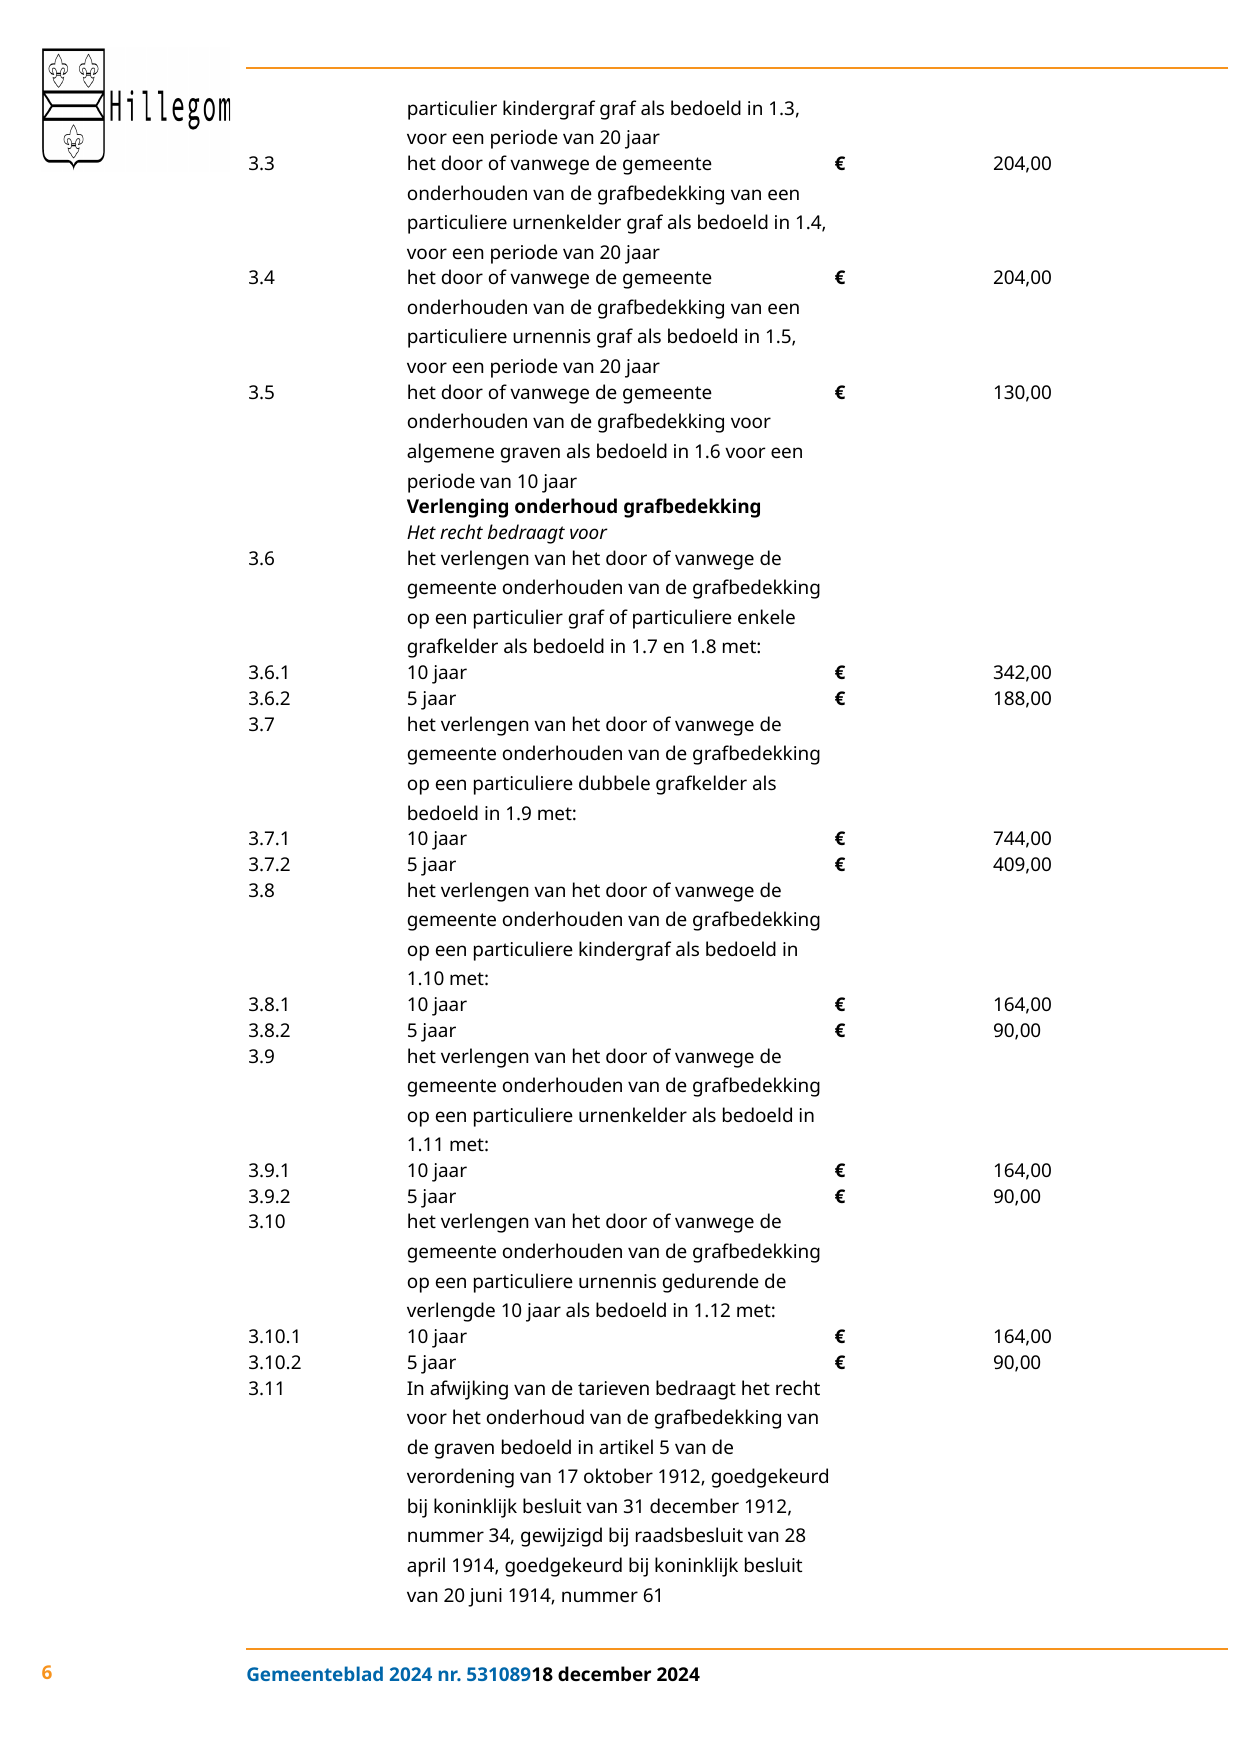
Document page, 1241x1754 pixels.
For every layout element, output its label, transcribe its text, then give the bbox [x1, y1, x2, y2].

table_cell 3.7 [248, 711, 407, 825]
table_cell 10 jaar [407, 825, 834, 851]
table_cell 164,00 [993, 1157, 1152, 1183]
table_cell € [834, 265, 993, 379]
table_cell [834, 877, 993, 991]
table_cell 3.8.1 [248, 991, 407, 1017]
table_cell [834, 1375, 993, 1607]
table_cell In afwijking van de tarieven bedraagt het recht voor het onderhoud van de grafbedekking van de graven bedoeld in artikel 5 van de verordening van 17 oktober 1912, goedgekeurd bij koninklijk besluit van 31 december 1912, nummer 34, gewijzigd bij raadsbesluit van 28 april 1914, goedgekeurd bij koninklijk besluit van 20 juni 1914, nummer 61 [407, 1375, 834, 1607]
picture [41, 47, 231, 172]
table_cell € [834, 1017, 993, 1043]
table_cell [834, 95, 993, 150]
table_cell 3.11 [248, 1375, 407, 1607]
table_cell 10 jaar [407, 660, 834, 685]
table_cell 3.7.1 [248, 825, 407, 851]
table_cell 204,00 [993, 150, 1152, 264]
table_cell 10 jaar [407, 1157, 834, 1183]
table_cell 3.9.1 [248, 1157, 407, 1183]
table_cell 3.8.2 [248, 1017, 407, 1043]
table_cell [993, 1043, 1152, 1157]
table_cell 3.9.2 [248, 1183, 407, 1209]
table_cell 10 jaar [407, 1323, 834, 1349]
table_cell [834, 519, 993, 545]
table_cell 744,00 [993, 825, 1152, 851]
table_cell 3.9 [248, 1043, 407, 1157]
table_cell 90,00 [993, 1349, 1152, 1375]
table_cell 409,00 [993, 851, 1152, 877]
table_cell [834, 545, 993, 659]
table_cell 5 jaar [407, 685, 834, 711]
table_cell 5 jaar [407, 1183, 834, 1209]
table_cell 3.4 [248, 265, 407, 379]
table_cell [993, 95, 1152, 150]
table_cell [993, 519, 1152, 545]
table_cell [248, 95, 407, 150]
table_cell 3.6.1 [248, 660, 407, 685]
table_cell [993, 494, 1152, 519]
table_cell het verlengen van het door of vanwege de gemeente onderhouden van de grafbedekking op een particuliere urnennis gedurende de verlengde 10 jaar als bedoeld in 1.12 met: [407, 1209, 834, 1323]
table_cell [993, 711, 1152, 825]
table_cell 204,00 [993, 265, 1152, 379]
table_cell € [834, 825, 993, 851]
table_cell 3.8 [248, 877, 407, 991]
table_cell 3.7.2 [248, 851, 407, 877]
table_cell € [834, 660, 993, 685]
table_cell € [834, 685, 993, 711]
table_cell [248, 519, 407, 545]
table_cell 3.3 [248, 150, 407, 264]
table_cell het door of vanwege de gemeente onderhouden van de grafbedekking van een particuliere urnennis graf als bedoeld in 1.5, voor een periode van 20 jaar [407, 265, 834, 379]
table_cell 10 jaar [407, 991, 834, 1017]
table_cell [248, 494, 407, 519]
table_cell 5 jaar [407, 1349, 834, 1375]
table_cell [834, 494, 993, 519]
table_cell 3.5 [248, 379, 407, 493]
table_cell 3.10.1 [248, 1323, 407, 1349]
table_cell 130,00 [993, 379, 1152, 493]
table_cell 188,00 [993, 685, 1152, 711]
table_cell 3.6.2 [248, 685, 407, 711]
table_cell particulier kindergraf graf als bedoeld in 1.3, voor een periode van 20 jaar [407, 95, 834, 150]
table_cell 90,00 [993, 1183, 1152, 1209]
table_cell het verlengen van het door of vanwege de gemeente onderhouden van de grafbedekking op een particuliere urnenkelder als bedoeld in 1.11 met: [407, 1043, 834, 1157]
table_cell het verlengen van het door of vanwege de gemeente onderhouden van de grafbedekking op een particuliere dubbele grafkelder als bedoeld in 1.9 met: [407, 711, 834, 825]
table_cell 3.10 [248, 1209, 407, 1323]
table_cell 342,00 [993, 660, 1152, 685]
table_cell [993, 1209, 1152, 1323]
table_cell [834, 711, 993, 825]
table_cell het door of vanwege de gemeente onderhouden van de grafbedekking voor algemene graven als bedoeld in 1.6 voor een periode van 10 jaar [407, 379, 834, 493]
table_cell € [834, 1183, 993, 1209]
table_cell 90,00 [993, 1017, 1152, 1043]
table_cell € [834, 150, 993, 264]
table_cell 3.6 [248, 545, 407, 659]
table_cell 5 jaar [407, 851, 834, 877]
table_cell Het recht bedraagt voor [407, 519, 834, 545]
table_cell het verlengen van het door of vanwege de gemeente onderhouden van de grafbedekking op een particuliere kindergraf als bedoeld in 1.10 met: [407, 877, 834, 991]
table_cell het door of vanwege de gemeente onderhouden van de grafbedekking van een particuliere urnenkelder graf als bedoeld in 1.4, voor een periode van 20 jaar [407, 150, 834, 264]
table_cell € [834, 851, 993, 877]
table_cell [993, 545, 1152, 659]
table_cell [993, 1375, 1152, 1607]
table_cell € [834, 1157, 993, 1183]
table_cell 164,00 [993, 1323, 1152, 1349]
table_cell 5 jaar [407, 1017, 834, 1043]
table_cell [834, 1209, 993, 1323]
table_cell 164,00 [993, 991, 1152, 1017]
table_cell € [834, 991, 993, 1017]
table_cell Verlenging onderhoud grafbedekking [407, 494, 834, 519]
table_cell € [834, 379, 993, 493]
table_cell € [834, 1323, 993, 1349]
table_cell het verlengen van het door of vanwege de gemeente onderhouden van de grafbedekking op een particulier graf of particuliere enkele grafkelder als bedoeld in 1.7 en 1.8 met: [407, 545, 834, 659]
table_cell [834, 1043, 993, 1157]
table_cell 3.10.2 [248, 1349, 407, 1375]
table_cell [993, 877, 1152, 991]
table_cell € [834, 1349, 993, 1375]
